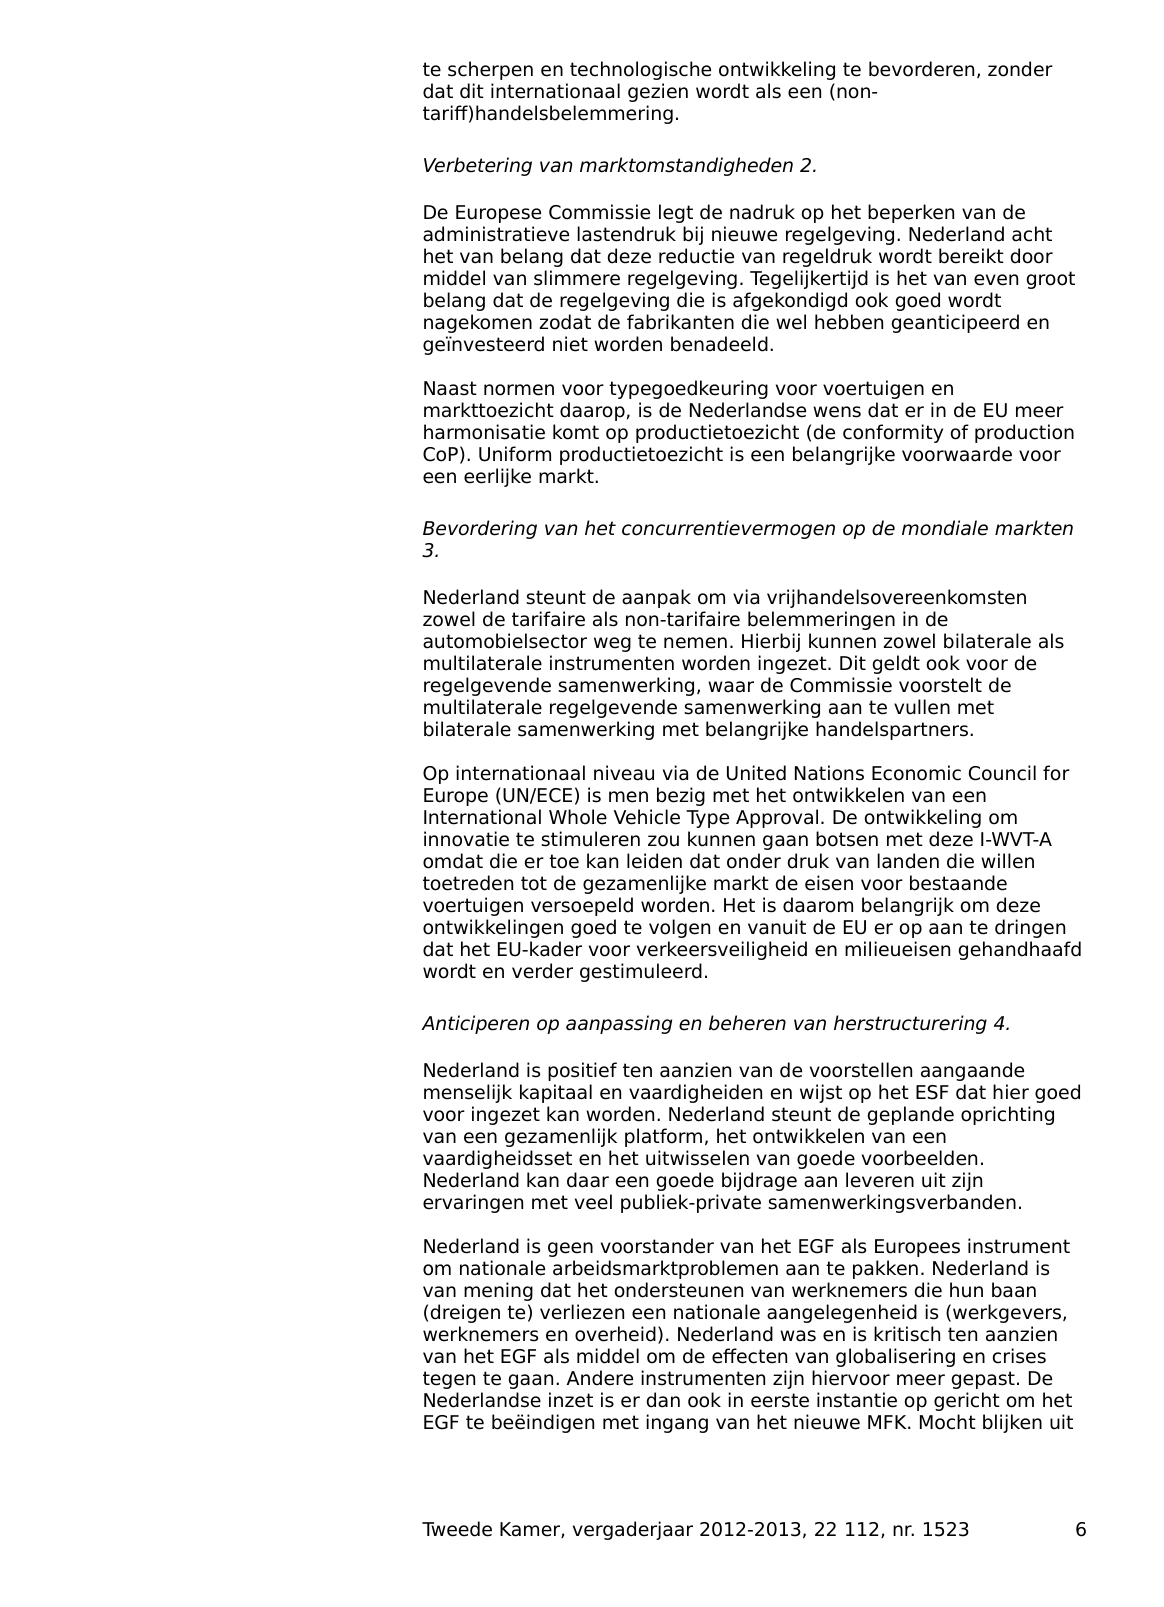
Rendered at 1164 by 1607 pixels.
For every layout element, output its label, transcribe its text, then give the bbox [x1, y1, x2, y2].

text Nederland is geen voorstander van het EGF als Europees instrument om nationale arbeidsmarktproblemen aan te pakken. Nederland is van mening dat het ondersteunen van werknemers die hun baan (dreigen te) verliezen een nationale aangelegenheid is (werkgevers, werknemers en overheid). Nederland was en is kritisch ten aanzien van het EGF als middel om de effecten van globalisering en crises tegen te gaan. Andere instrumenten zijn hiervoor meer gepast. De Nederlandse inzet is er dan ook in eerste instantie op gericht om het EGF te beëindigen met ingang van het nieuwe MFK. Mocht blijken uit [422, 1236, 1087, 1433]
text Naast normen voor typegoedkeuring voor voertuigen en markttoezicht daarop, is de Nederlandse wens dat er in de EU meer harmonisatie komt op productietoezicht (de conformity of production CoP). Uniform productietoezicht is een belangrijke voorwaarde voor een eerlijke markt. [422, 378, 1087, 488]
text te scherpen en technologische ontwikkeling te bevorderen, zonder dat dit internationaal gezien wordt als een (non-tariff)handelsbelemmering. [422, 59, 1087, 125]
subtitle Bevordering van het concurrentievermogen op de mondiale markten 3. [422, 518, 1087, 562]
subtitle Anticiperen op aanpassing en beheren van herstructurering 4. [422, 1013, 1087, 1035]
text Nederland steunt de aanpak om via vrijhandelsovereenkomsten zowel de tarifaire als non-tarifaire belemmeringen in de automobielsector weg te nemen. Hierbij kunnen zowel bilaterale als multilaterale instrumenten worden ingezet. Dit geldt ook voor de regelgevende samenwerking, waar de Commissie voorstelt de multilaterale regelgevende samenwerking aan te vullen met bilaterale samenwerking met belangrijke handelspartners. [422, 587, 1087, 741]
text Nederland is positief ten aanzien van de voorstellen aangaande menselijk kapitaal en vaardigheiden en wijst op het ESF dat hier goed voor ingezet kan worden. Nederland steunt de geplande oprichting van een gezamenlijk platform, het ontwikkelen van een vaardigheidsset en het uitwisselen van goede voorbeelden. Nederland kan daar een goede bijdrage aan leveren uit zijn ervaringen met veel publiek-private samenwerkingsverbanden. [422, 1060, 1087, 1213]
text Op internationaal niveau via de United Nations Economic Council for Europe (UN/ECE) is men bezig met het ontwikkelen van een International Whole Vehicle Type Approval. De ontwikkeling om innovatie te stimuleren zou kunnen gaan botsen met deze I-WVT-A omdat die er toe kan leiden dat onder druk van landen die willen toetreden tot de gezamenlijke markt de eisen voor bestaande voertuigen versoepeld worden. Het is daarom belangrijk om deze ontwikkelingen goed te volgen en vanuit de EU er op aan te dringen dat het EU-kader voor verkeersveiligheid en milieueisen gehandhaafd wordt en verder gestimuleerd. [422, 763, 1087, 983]
text De Europese Commissie legt de nadruk op het beperken van de administratieve lastendruk bij nieuwe regelgeving. Nederland acht het van belang dat deze reductie van regeldruk wordt bereikt door middel van slimmere regelgeving. Tegelijkertijd is het van even groot belang dat de regelgeving die is afgekondigd ook goed wordt nagekomen zodat de fabrikanten die wel hebben geanticipeerd en geïnvesteerd niet worden benadeeld. [422, 202, 1087, 356]
subtitle Verbetering van marktomstandigheden 2. [422, 155, 1087, 177]
